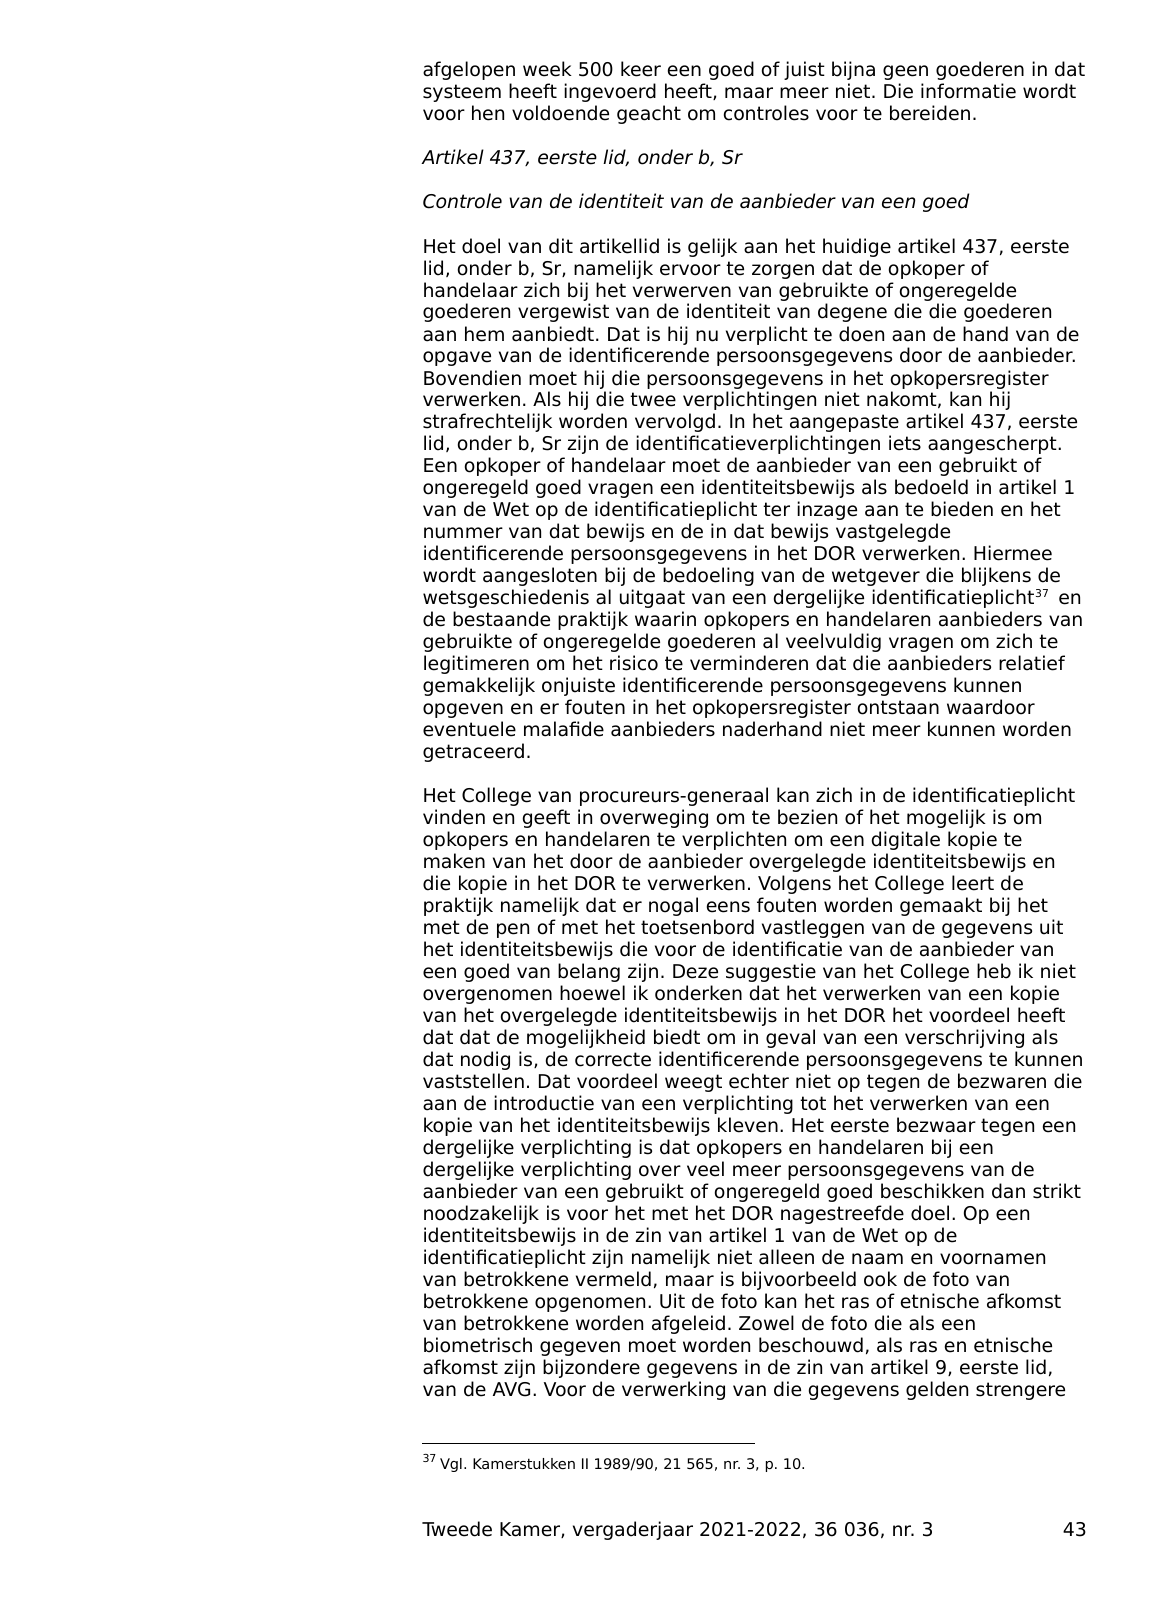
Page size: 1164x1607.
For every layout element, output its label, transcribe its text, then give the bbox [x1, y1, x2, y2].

subtitle Controle van de identiteit van de aanbieder van een goed [422, 191, 1087, 213]
text Het doel van dit artikellid is gelijk aan het huidige artikel 437, eerste lid, onder b, Sr, namelijk ervoor te zorgen dat de opkoper of handelaar zich bij het verwerven van gebruikte of ongeregelde goederen vergewist van de identiteit van degene die die goederen aan hem aanbiedt. Dat is hij nu verplicht te doen aan de hand van de opgave van de identificerende persoonsgegevens door de aanbieder. Bovendien moet hij die persoonsgegevens in het opkopersregister verwerken. Als hij die twee verplichtingen niet nakomt, kan hij strafrechtelijk worden vervolgd. In het aangepaste artikel 437, eerste lid, onder b, Sr zijn de identificatieverplichtingen iets aangescherpt. Een opkoper of handelaar moet de aanbieder van een gebruikt of ongeregeld goed vragen een identiteitsbewijs als bedoeld in artikel 1 van de Wet op de identificatieplicht ter inzage aan te bieden en het nummer van dat bewijs en de in dat bewijs vastgelegde identificerende persoonsgegevens in het DOR verwerken. Hiermee wordt aangesloten bij de bedoeling van de wetgever die blijkens de wetsgeschiedenis al uitgaat van een dergelijke identificatieplicht en de bestaande praktijk waarin opkopers en handelaren aanbieders van gebruikte of ongeregelde goederen al veelvuldig vragen om zich te legitimeren om het risico te verminderen dat die aanbieders relatief gemakkelijk onjuiste identificerende persoonsgegevens kunnen opgeven en er fouten in het opkopersregister ontstaan waardoor eventuele malafide aanbieders naderhand niet meer kunnen worden getraceerd. [422, 236, 1087, 763]
text Vgl. Kamerstukken II 1989/90, 21 565, nr. 3, p. 10. [422, 1452, 1087, 1474]
text Het College van procureurs-generaal kan zich in de identificatieplicht vinden en geeft in overweging om te bezien of het mogelijk is om opkopers en handelaren te verplichten om een digitale kopie te maken van het door de aanbieder overgelegde identiteitsbewijs en die kopie in het DOR te verwerken. Volgens het College leert de praktijk namelijk dat er nogal eens fouten worden gemaakt bij het met de pen of met het toetsenbord vastleggen van de gegevens uit het identiteitsbewijs die voor de identificatie van de aanbieder van een goed van belang zijn. Deze suggestie van het College heb ik niet overgenomen hoewel ik onderken dat het verwerken van een kopie van het overgelegde identiteitsbewijs in het DOR het voordeel heeft dat dat de mogelijkheid biedt om in geval van een verschrijving als dat nodig is, de correcte identificerende persoonsgegevens te kunnen vaststellen. Dat voordeel weegt echter niet op tegen de bezwaren die aan de introductie van een verplichting tot het verwerken van een kopie van het identiteitsbewijs kleven. Het eerste bezwaar tegen een dergelijke verplichting is dat opkopers en handelaren bij een dergelijke verplichting over veel meer persoonsgegevens van de aanbieder van een gebruikt of ongeregeld goed beschikken dan strikt noodzakelijk is voor het met het DOR nagestreefde doel. Op een identiteitsbewijs in de zin van artikel 1 van de Wet op de identificatieplicht zijn namelijk niet alleen de naam en voornamen van betrokkene vermeld, maar is bijvoorbeeld ook de foto van betrokkene opgenomen. Uit de foto kan het ras of etnische afkomst van betrokkene worden afgeleid. Zowel de foto die als een biometrisch gegeven moet worden beschouwd, als ras en etnische afkomst zijn bijzondere gegevens in de zin van artikel 9, eerste lid, van de AVG. Voor de verwerking van die gegevens gelden strengere [422, 785, 1087, 1401]
subtitle Artikel 437, eerste lid, onder b, Sr [422, 147, 1087, 169]
text afgelopen week 500 keer een goed of juist bijna geen goederen in dat systeem heeft ingevoerd heeft, maar meer niet. Die informatie wordt voor hen voldoende geacht om controles voor te bereiden. [422, 59, 1087, 125]
